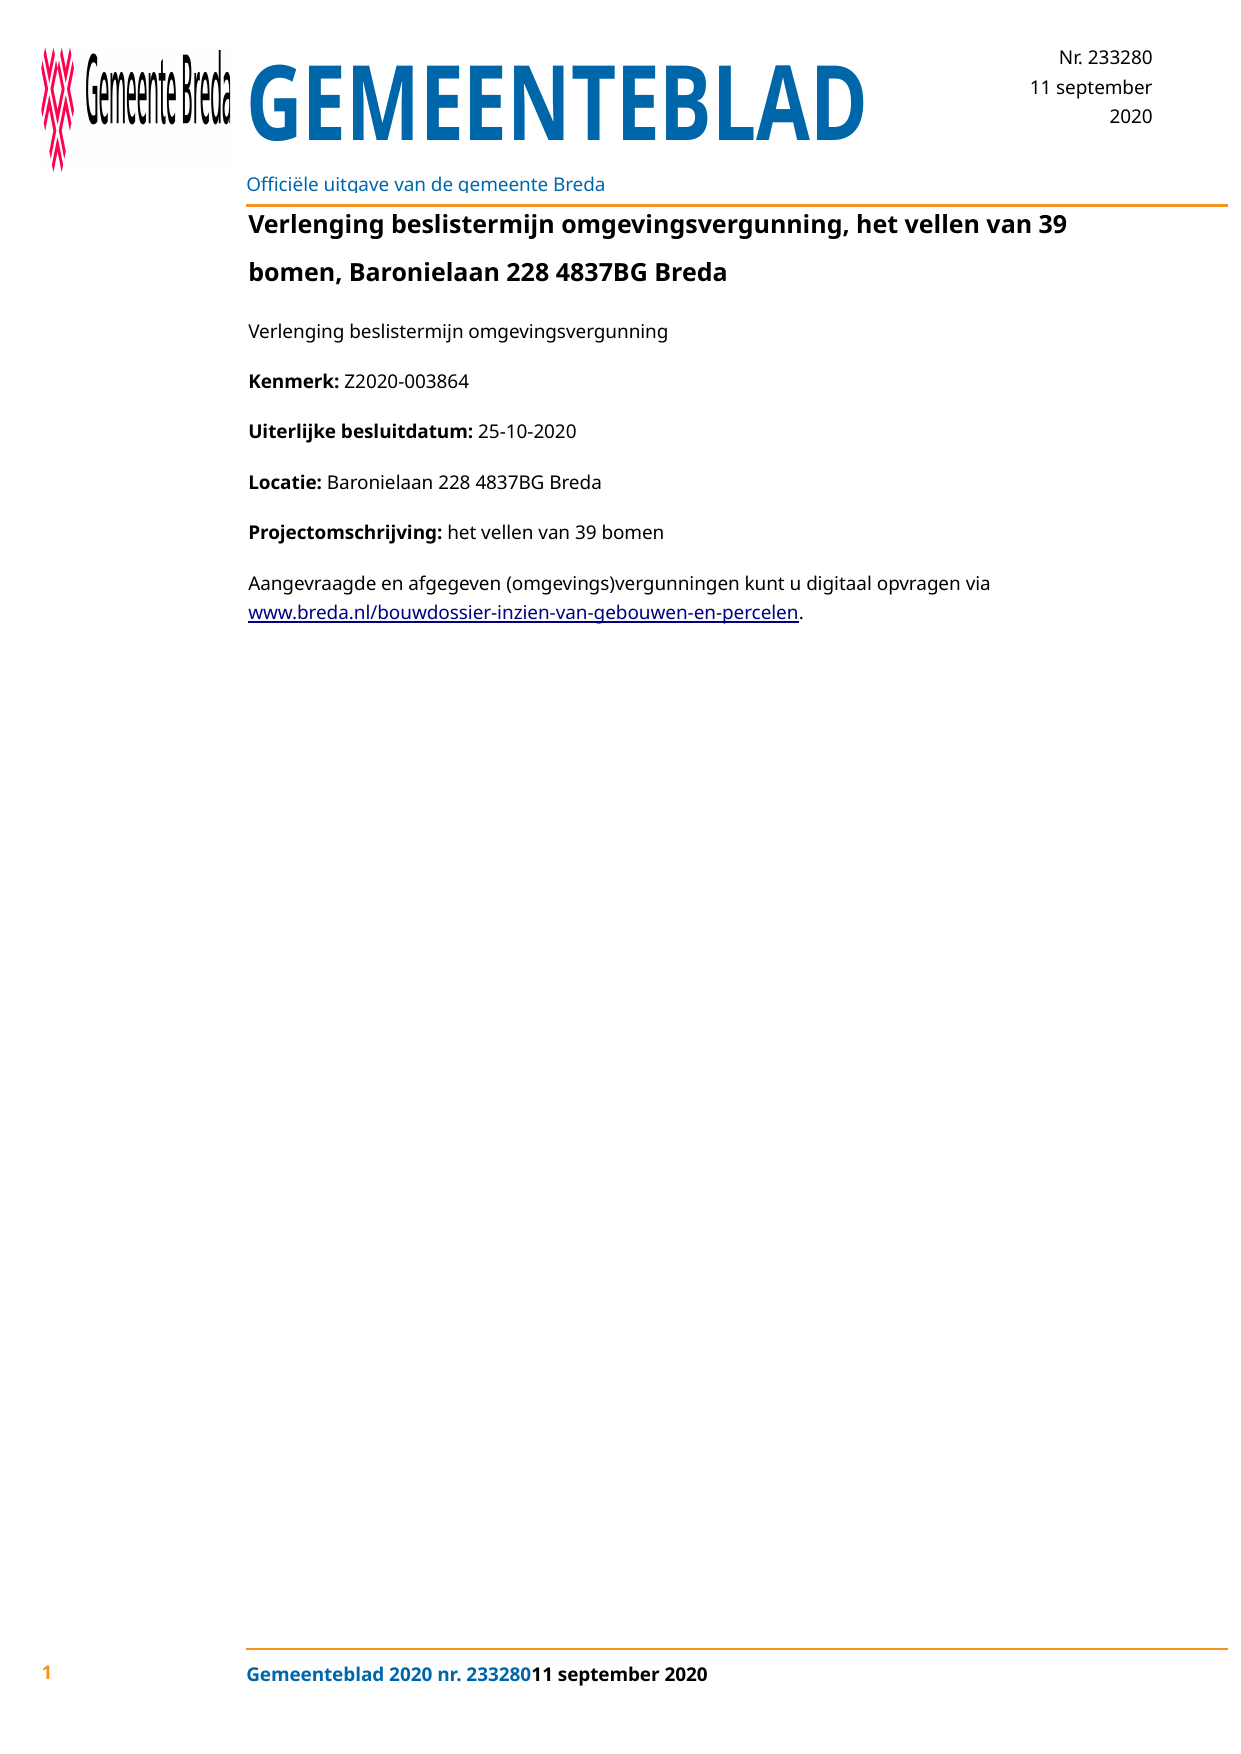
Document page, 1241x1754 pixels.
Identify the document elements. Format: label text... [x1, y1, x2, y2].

text Uiterlijke besluitdatum: 25-10-2020 [248, 419, 1152, 444]
text Verlenging beslistermijn omgevingsvergunning [248, 318, 1152, 344]
picture [41, 47, 231, 172]
text Aangevraagde en afgegeven (omgevings)vergunningen kunt u digitaal opvragen via www.breda.nl/bouwdossier-inzien-van-gebouwen-en-percelen. [248, 570, 1152, 625]
text Projectomschrijving: het vellen van 39 bomen [248, 519, 1152, 545]
text Kenmerk: Z2020-003864 [248, 368, 1152, 394]
text Verlenging beslistermijn omgevingsvergunning, het vellen van 39 bomen, Baronielaan 228 4837BG Breda [248, 207, 1152, 288]
text Locatie: Baronielaan 228 4837BG Breda [248, 469, 1152, 495]
